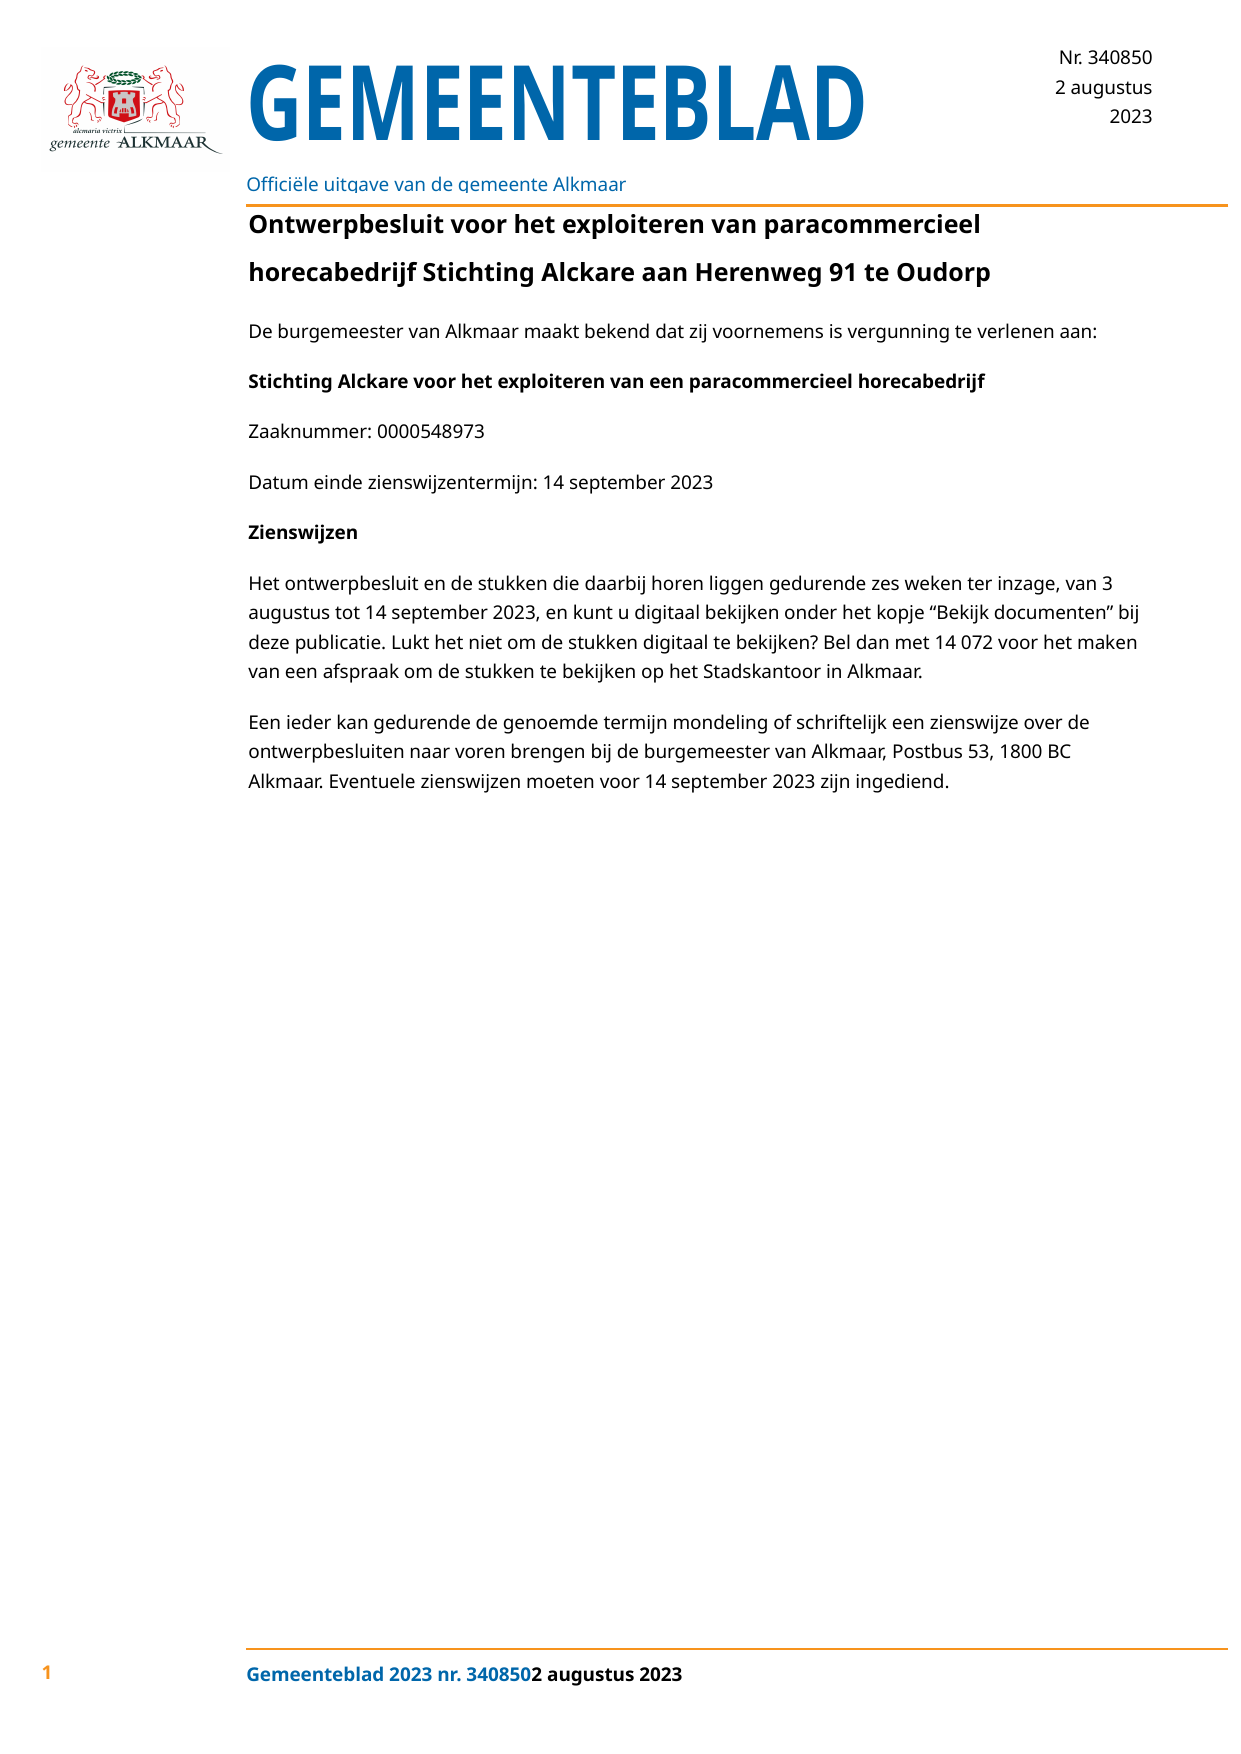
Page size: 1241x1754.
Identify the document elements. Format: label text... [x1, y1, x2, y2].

picture [41, 47, 231, 172]
text De burgemeester van Alkmaar maakt bekend dat zij voornemens is vergunning te verlenen aan: [248, 318, 1152, 344]
text Stichting Alckare voor het exploiteren van een paracommercieel horecabedrijf [248, 368, 1152, 394]
text Een ieder kan gedurende de genoemde termijn mondeling of schriftelijk een zienswijze over de ontwerpbesluiten naar voren brengen bij de burgemeester van Alkmaar, Postbus 53, 1800 BC Alkmaar. Eventuele zienswijzen moeten voor 14 september 2023 zijn ingediend. [248, 709, 1152, 794]
text Zaaknummer: 0000548973 [248, 419, 1152, 444]
text Ontwerpbesluit voor het exploiteren van paracommercieel horecabedrijf Stichting Alckare aan Herenweg 91 te Oudorp [248, 207, 1152, 288]
text Zienswijzen [248, 519, 1152, 545]
text Datum einde zienswijzentermijn: 14 september 2023 [248, 469, 1152, 495]
text Het ontwerpbesluit en de stukken die daarbij horen liggen gedurende zes weken ter inzage, van 3 augustus tot 14 september 2023, en kunt u digitaal bekijken onder het kopje “Bekijk documenten” bij deze publicatie. Lukt het niet om de stukken digitaal te bekijken? Bel dan met 14 072 voor het maken van een afspraak om de stukken te bekijken op het Stadskantoor in Alkmaar. [248, 570, 1152, 684]
